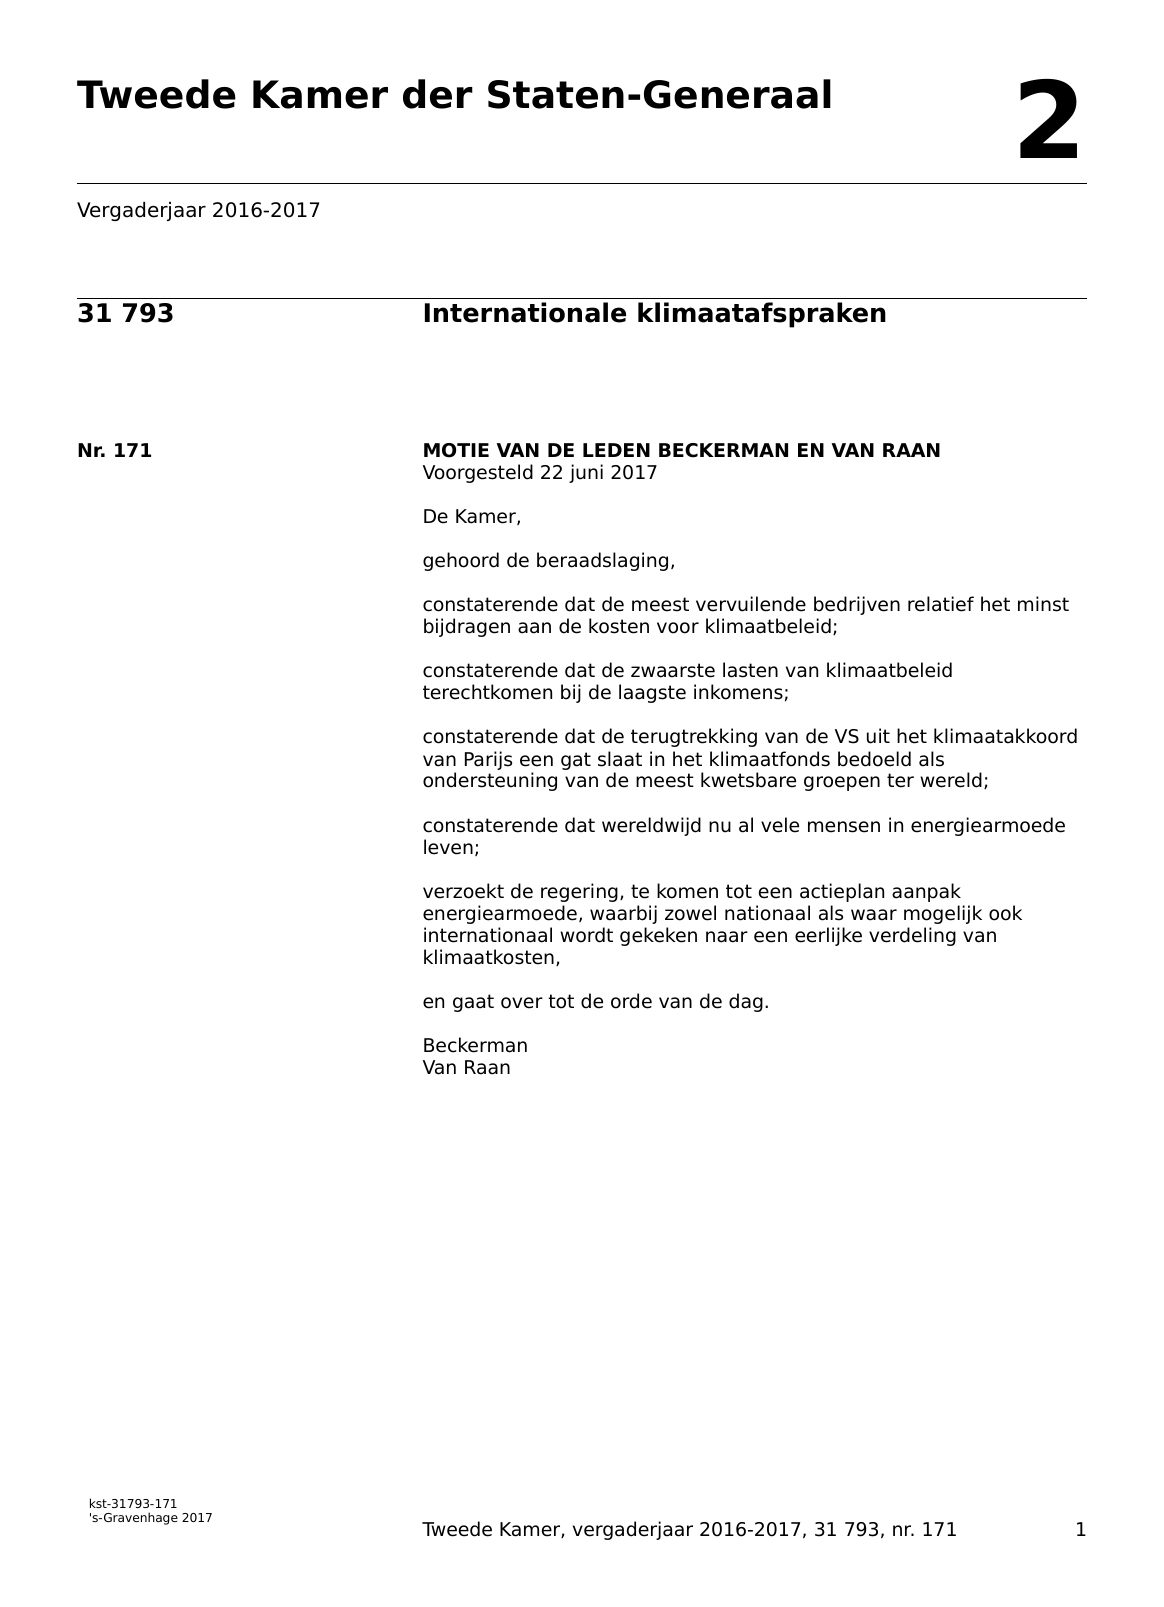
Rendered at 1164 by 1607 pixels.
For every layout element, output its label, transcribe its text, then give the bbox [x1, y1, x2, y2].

text De Kamer, [422, 506, 1087, 528]
text constaterende dat de meest vervuilende bedrijven relatief het minst bijdragen aan de kosten voor klimaatbeleid; [422, 594, 1087, 638]
text gehoord de beraadslaging, [422, 550, 1087, 572]
text Voorgesteld 22 juni 2017 [422, 462, 1087, 484]
text constaterende dat wereldwijd nu al vele mensen in energiearmoede leven; [422, 814, 1087, 858]
text Van Raan [422, 1057, 1087, 1079]
text Beckerman [422, 1035, 1087, 1057]
text verzoekt de regering, te komen tot een actieplan aanpak energiearmoede, waarbij zowel nationaal als waar mogelijk ook internationaal wordt gekeken naar een eerlijke verdeling van klimaatkosten, [422, 881, 1087, 969]
subtitle Nr. 171 MOTIE VAN DE LEDEN BECKERMAN EN VAN RAAN [77, 440, 1087, 462]
text 's-Gravenhage 2017 [88, 1511, 323, 1525]
table_header Tweede Kamer der Staten-Generaal [77, 59, 886, 183]
subtitle 31 793 Internationale klimaatafspraken [77, 299, 1087, 329]
text constaterende dat de terugtrekking van de VS uit het klimaatakkoord van Parijs een gat slaat in het klimaatfonds bedoeld als ondersteuning van de meest kwetsbare groepen ter wereld; [422, 726, 1087, 792]
table_cell Vergaderjaar 2016-2017 [77, 184, 1087, 298]
table_header 2 [886, 59, 1087, 183]
text en gaat over tot de orde van de dag. [422, 991, 1087, 1013]
text kst-31793-171 [88, 1497, 323, 1511]
text constaterende dat de zwaarste lasten van klimaatbeleid terechtkomen bij de laagste inkomens; [422, 660, 1087, 704]
